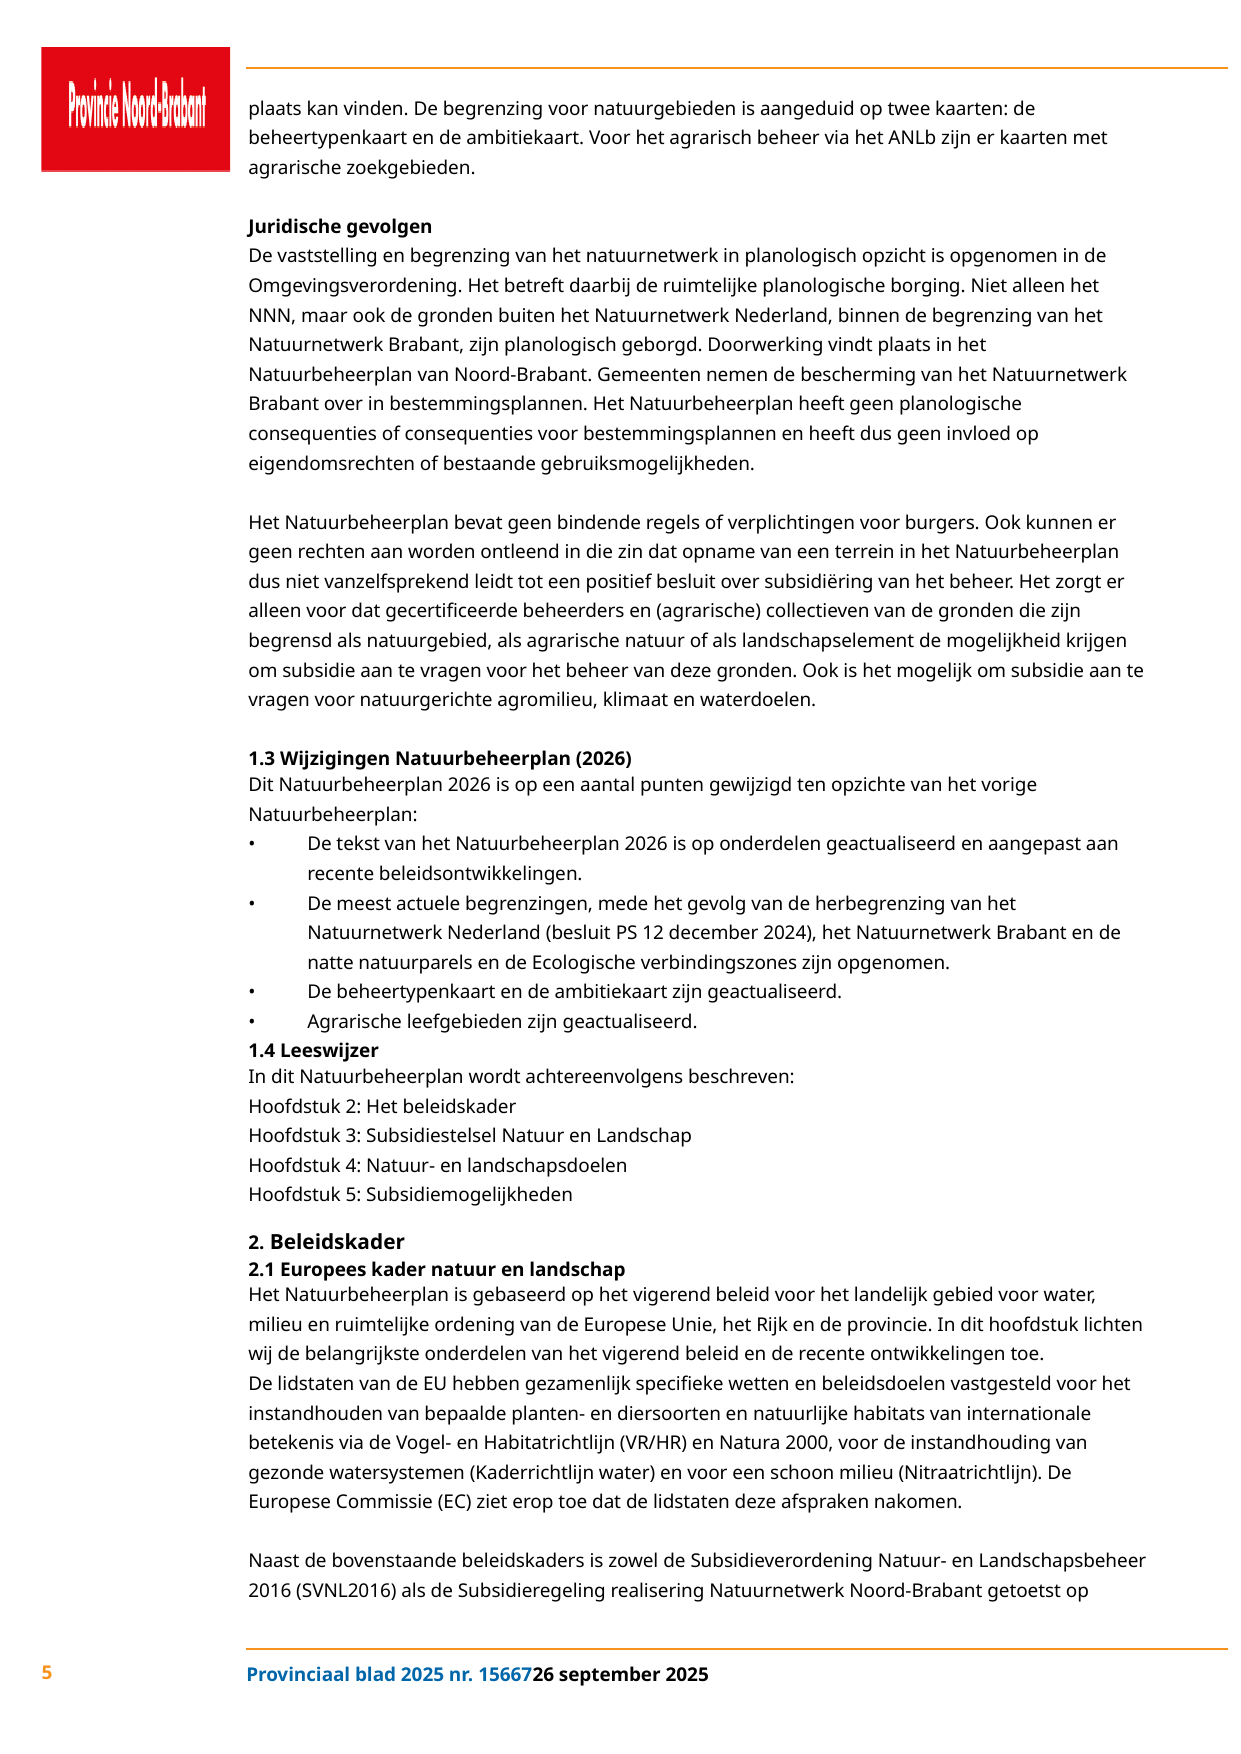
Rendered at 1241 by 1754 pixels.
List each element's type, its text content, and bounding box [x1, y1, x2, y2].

text 1.3 Wijzigingen Natuurbeheerplan (2026) [248, 746, 1152, 771]
text Het Natuurbeheerplan bevat geen bindende regels of verplichtingen voor burgers. Ook kunnen er geen rechten aan worden ontleend in die zin dat opname van een terrein in het Natuurbeheerplan dus niet vanzelfsprekend leidt tot een positief besluit over subsidiëring van het beheer. Het zorgt er alleen voor dat gecertificeerde beheerders en (agrarische) collectieven van de gronden die zijn begrensd als natuurgebied, als agrarische natuur of als landschapselement de mogelijkheid krijgen om subsidie aan te vragen voor het beheer van deze gronden. Ook is het mogelijk om subsidie aan te vragen voor natuurgerichte agromilieu, klimaat en waterdoelen. [248, 509, 1152, 712]
text Hoofdstuk 5: Subsidiemogelijkheden [248, 1182, 1152, 1207]
text Hoofdstuk 3: Subsidiestelsel Natuur en Landschap [248, 1122, 1152, 1148]
text 2.1 Europees kader natuur en landschap [248, 1256, 1152, 1281]
text Naast de bovenstaande beleidskaders is zowel de Subsidieverordening Natuur- en Landschapsbeheer 2016 (SVNL2016) als de Subsidieregeling realisering Natuurnetwerk Noord-Brabant getoetst op [248, 1548, 1152, 1603]
text Hoofdstuk 4: Natuur- en landschapsdoelen [248, 1152, 1152, 1178]
text Het Natuurbeheerplan is gebaseerd op het vigerend beleid voor het landelijk gebied voor water, milieu en ruimtelijke ordening van de Europese Unie, het Rijk en de provincie. In dit hoofdstuk lichten wij de belangrijkste onderdelen van het vigerend beleid en de recente ontwikkelingen toe. [248, 1281, 1152, 1366]
text Hoofdstuk 2: Het beleidskader [248, 1093, 1152, 1119]
list Agrarische leefgebieden zijn geactualiseerd. [248, 1008, 1152, 1034]
text 2. Beleidskader [248, 1227, 1152, 1256]
list De beheertypenkaart en de ambitiekaart zijn geactualiseerd. [248, 978, 1152, 1004]
text In dit Natuurbeheerplan wordt achtereenvolgens beschreven: [248, 1063, 1152, 1089]
text plaats kan vinden. De begrenzing voor natuurgebieden is aangeduid op twee kaarten: de beheertypenkaart en de ambitiekaart. Voor het agrarisch beheer via het ANLb zijn er kaarten met agrarische zoekgebieden. [248, 95, 1152, 180]
picture [41, 47, 231, 172]
text Juridische gevolgen [248, 213, 1152, 239]
text Dit Natuurbeheerplan 2026 is op een aantal punten gewijzigd ten opzichte van het vorige Natuurbeheerplan: [248, 771, 1152, 827]
text De vaststelling en begrenzing van het natuurnetwerk in planologisch opzicht is opgenomen in de Omgevingsverordening. Het betreft daarbij de ruimtelijke planologische borging. Niet alleen het NNN, maar ook de gronden buiten het Natuurnetwerk Nederland, binnen de begrenzing van het Natuurnetwerk Brabant, zijn planologisch geborgd. Doorwerking vindt plaats in het Natuurbeheerplan van Noord-Brabant. Gemeenten nemen de bescherming van het Natuurnetwerk Brabant over in bestemmingsplannen. Het Natuurbeheerplan heeft geen planologische consequenties of consequenties voor bestemmingsplannen en heeft dus geen invloed op eigendomsrechten of bestaande gebruiksmogelijkheden. [248, 243, 1152, 476]
list De tekst van het Natuurbeheerplan 2026 is op onderdelen geactualiseerd en aangepast aan recente beleidsontwikkelingen. [248, 831, 1152, 886]
text 1.4 Leeswijzer [248, 1038, 1152, 1063]
text De lidstaten van de EU hebben gezamenlijk specifieke wetten en beleidsdoelen vastgesteld voor het instandhouden van bepaalde planten- en diersoorten en natuurlijke habitats van internationale betekenis via de Vogel- en Habitatrichtlijn (VR/HR) en Natura 2000, voor de instandhouding van gezonde watersystemen (Kaderrichtlijn water) en voor een schoon milieu (Nitraatrichtlijn). De Europese Commissie (EC) ziet erop toe dat de lidstaten deze afspraken nakomen. [248, 1370, 1152, 1514]
list De meest actuele begrenzingen, mede het gevolg van de herbegrenzing van het Natuurnetwerk Nederland (besluit PS 12 december 2024), het Natuurnetwerk Brabant en de natte natuurparels en de Ecologische verbindingszones zijn opgenomen. [248, 890, 1152, 974]
